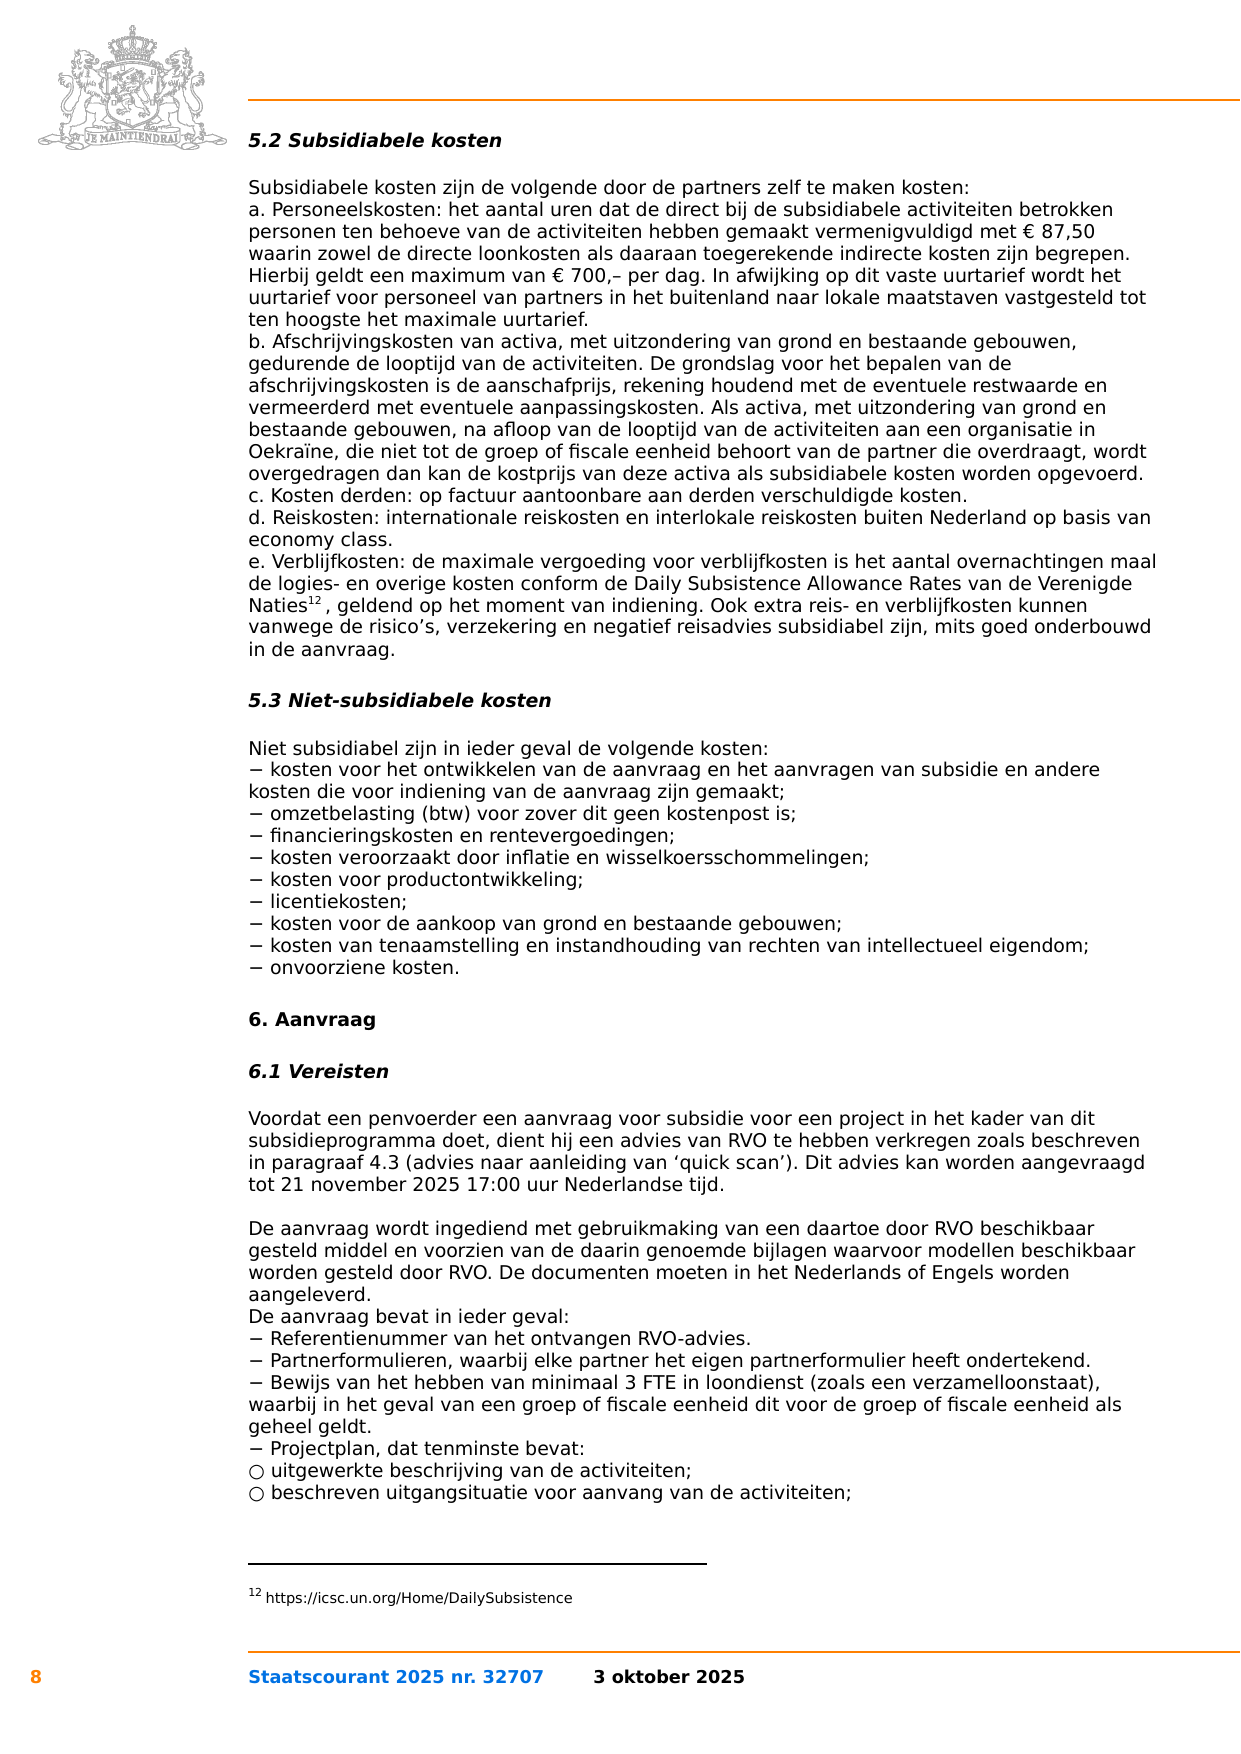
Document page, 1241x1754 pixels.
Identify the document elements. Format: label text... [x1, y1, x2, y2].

subtitle 5.2 Subsidiabele kosten [248, 130, 1163, 152]
text − Partnerformulieren, waarbij elke partner het eigen partnerformulier heeft ondertekend. [248, 1350, 1163, 1372]
text − financieringskosten en rentevergoedingen; [248, 825, 1163, 847]
subtitle 6.1 Vereisten [248, 1061, 1163, 1083]
text − licentiekosten; [248, 891, 1163, 913]
text https://icsc.un.org/Home/DailySubsistence [248, 1586, 1163, 1608]
text b. Afschrijvingskosten van activa, met uitzondering van grond en bestaande gebouwen, gedurende de looptijd van de activiteiten. De grondslag voor het bepalen van de afschrijvingskosten is de aanschafprijs, rekening houdend met de eventuele restwaarde en vermeerderd met eventuele aanpassingskosten. Als activa, met uitzondering van grond en bestaande gebouwen, na afloop van de looptijd van de activiteiten aan een organisatie in Oekraïne, die niet tot de groep of fiscale eenheid behoort van de partner die overdraagt, wordt overgedragen dan kan de kostprijs van deze activa als subsidiabele kosten worden opgevoerd. [248, 331, 1163, 484]
text − Referentienummer van het ontvangen RVO-advies. [248, 1328, 1163, 1350]
text − Projectplan, dat tenminste bevat: [248, 1438, 1163, 1460]
text − kosten voor productontwikkeling; [248, 869, 1163, 891]
text a. Personeelskosten: het aantal uren dat de direct bij de subsidiabele activiteiten betrokken personen ten behoeve van de activiteiten hebben gemaakt vermenigvuldigd met € 87,50 waarin zowel de directe loonkosten als daaraan toegerekende indirecte kosten zijn begrepen. Hierbij geldt een maximum van € 700,– per dag. In afwijking op dit vaste uurtarief wordt het uurtarief voor personeel van partners in het buitenland naar lokale maatstaven vastgesteld tot ten hoogste het maximale uurtarief. [248, 199, 1163, 331]
text − onvoorziene kosten. [248, 957, 1163, 979]
text Voordat een penvoerder een aanvraag voor subsidie voor een project in het kader van dit subsidieprogramma doet, dient hij een advies van RVO te hebben verkregen zoals beschreven in paragraaf 4.3 (advies naar aanleiding van ‘quick scan’). Dit advies kan worden aangevraagd tot 21 november 2025 17:00 uur Nederlandse tijd. [248, 1108, 1163, 1196]
text ○ uitgewerkte beschrijving van de activiteiten; [248, 1460, 1163, 1482]
text e. Verblijfkosten: de maximale vergoeding voor verblijfkosten is het aantal overnachtingen maal de logies- en overige kosten conform de Daily Subsistence Allowance Rates van de Verenigde Naties, geldend op het moment van indiening. Ook extra reis- en verblijfkosten kunnen vanwege de risico’s, verzekering en negatief reisadvies subsidiabel zijn, mits goed onderbouwd in de aanvraag. [248, 551, 1163, 660]
text Subsidiabele kosten zijn de volgende door de partners zelf te maken kosten: [248, 177, 1163, 199]
picture [38, 25, 227, 150]
text − omzetbelasting (btw) voor zover dit geen kostenpost is; [248, 803, 1163, 825]
subtitle 6. Aanvraag [248, 1009, 1163, 1031]
text ○ beschreven uitgangsituatie voor aanvang van de activiteiten; [248, 1482, 1163, 1504]
text − Bewijs van het hebben van minimaal 3 FTE in loondienst (zoals een verzamelloonstaat), waarbij in het geval van een groep of fiscale eenheid dit voor de groep of fiscale eenheid als geheel geldt. [248, 1372, 1163, 1438]
text d. Reiskosten: internationale reiskosten en interlokale reiskosten buiten Nederland op basis van economy class. [248, 507, 1163, 551]
text Niet subsidiabel zijn in ieder geval de volgende kosten: [248, 737, 1163, 759]
text − kosten voor de aankoop van grond en bestaande gebouwen; [248, 913, 1163, 935]
text − kosten veroorzaakt door inflatie en wisselkoersschommelingen; [248, 847, 1163, 869]
text − kosten voor het ontwikkelen van de aanvraag en het aanvragen van subsidie en andere kosten die voor indiening van de aanvraag zijn gemaakt; [248, 759, 1163, 803]
text c. Kosten derden: op factuur aantoonbare aan derden verschuldigde kosten. [248, 484, 1163, 507]
text De aanvraag wordt ingediend met gebruikmaking van een daartoe door RVO beschikbaar gesteld middel en voorzien van de daarin genoemde bijlagen waarvoor modellen beschikbaar worden gesteld door RVO. De documenten moeten in het Nederlands of Engels worden aangeleverd. [248, 1218, 1163, 1306]
text De aanvraag bevat in ieder geval: [248, 1306, 1163, 1328]
text − kosten van tenaamstelling en instandhouding van rechten van intellectueel eigendom; [248, 935, 1163, 957]
subtitle 5.3 Niet-subsidiabele kosten [248, 690, 1163, 712]
